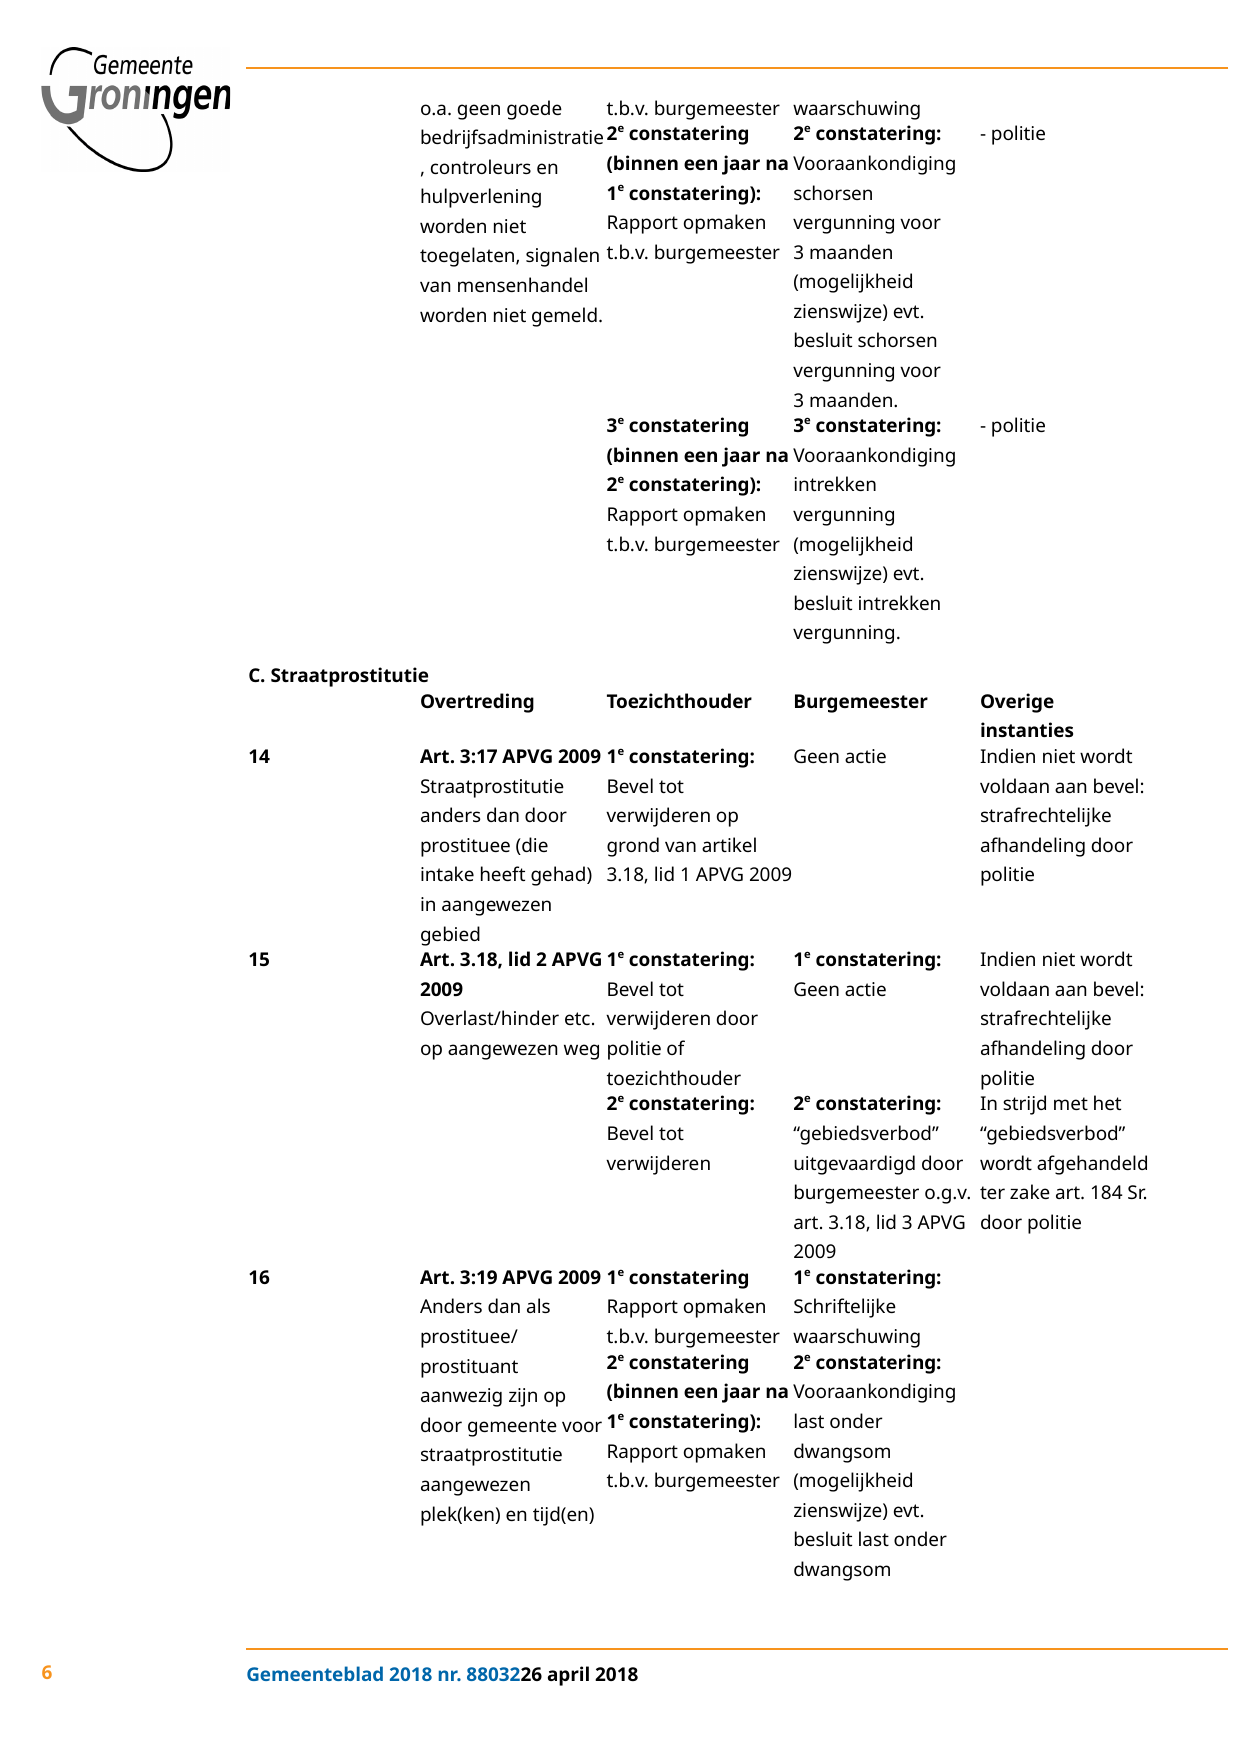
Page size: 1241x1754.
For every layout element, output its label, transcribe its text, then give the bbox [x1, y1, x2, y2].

table_cell [980, 1264, 1152, 1349]
table_cell 14 [248, 743, 420, 946]
table_cell 1e constatering: Geen actie [793, 946, 980, 1091]
table_cell 3e constatering (binnen een jaar na 2e constatering): Rapport opmaken t.b.v. burgemeester [606, 413, 793, 645]
table_header Overtreding [420, 688, 606, 743]
table_cell 1e constatering: Schriftelijke waarschuwing [793, 1264, 980, 1349]
table_cell o.a. geen goede bedrijfsadministratie, controleurs en hulpverlening worden niet toegelaten, signalen van mensenhandel worden niet gemeld. [420, 95, 606, 645]
table_cell 3e constatering: Vooraankondiging intrekken vergunning (mogelijkheid zienswijze) evt. besluit intrekken vergunning. [793, 413, 980, 645]
table_cell 1e constatering: Bevel tot verwijderen door politie of toezichthouder [606, 946, 793, 1091]
table_header Burgemeester [793, 688, 980, 743]
table_header Overige instanties [980, 688, 1152, 743]
table_cell - politie [980, 121, 1152, 412]
table_cell 2e constatering: Vooraankondiging last onder dwangsom (mogelijkheid zienswijze) evt. besluit last onder dwangsom [793, 1349, 980, 1582]
table_cell 1e constatering Rapport opmaken t.b.v. burgemeester [606, 1264, 793, 1349]
table_cell In strijd met het “gebiedsverbod” wordt afgehandeld ter zake art. 184 Sr. door politie [980, 1091, 1152, 1264]
table_cell - politie [980, 413, 1152, 645]
picture [41, 47, 231, 172]
table_cell 2e constatering (binnen een jaar na 1e constatering): Rapport opmaken t.b.v. burgemeester [606, 121, 793, 412]
table_cell t.b.v. burgemeester [606, 95, 793, 121]
table_cell 2e constatering: “gebiedsverbod” uitgevaardigd door burgemeester o.g.v. art. 3.18, lid 3 APVG 2009 [793, 1091, 980, 1264]
table_cell Indien niet wordt voldaan aan bevel: strafrechtelijke afhandeling door politie [980, 743, 1152, 946]
table_cell [980, 95, 1152, 121]
table_cell 2e constatering: Bevel tot verwijderen [606, 1091, 793, 1264]
table_cell 2e constatering: Vooraankondiging schorsen vergunning voor 3 maanden (mogelijkheid zienswijze) evt. besluit schorsen vergunning voor 3 maanden. [793, 121, 980, 412]
table_cell Art. 3:17 APVG 2009 Straatprostitutie anders dan door prostituee (die intake heeft gehad) in aangewezen gebied [420, 743, 606, 946]
table_cell [248, 95, 420, 645]
table_cell 2e constatering (binnen een jaar na 1e constatering): Rapport opmaken t.b.v. burgemeester [606, 1349, 793, 1582]
table_header Toezichthouder [606, 688, 793, 743]
table_cell Geen actie [793, 743, 980, 946]
table_cell Indien niet wordt voldaan aan bevel: strafrechtelijke afhandeling door politie [980, 946, 1152, 1091]
text C. Straatprostitutie [248, 662, 1152, 688]
table_header [248, 688, 420, 743]
table_cell Art. 3.18, lid 2 APVG 2009 Overlast/hinder etc. op aangewezen weg [420, 946, 606, 1264]
table_cell 16 [248, 1264, 420, 1582]
table_cell 1e constatering: Bevel tot verwijderen op grond van artikel 3.18, lid 1 APVG 2009 [606, 743, 793, 946]
table_cell waarschuwing [793, 95, 980, 121]
table_cell [980, 1349, 1152, 1582]
table_cell Art. 3:19 APVG 2009 Anders dan als prostituee/ prostituant aanwezig zijn op door gemeente voor straatprostitutie aangewezen plek(ken) en tijd(en) [420, 1264, 606, 1582]
table_cell 15 [248, 946, 420, 1264]
